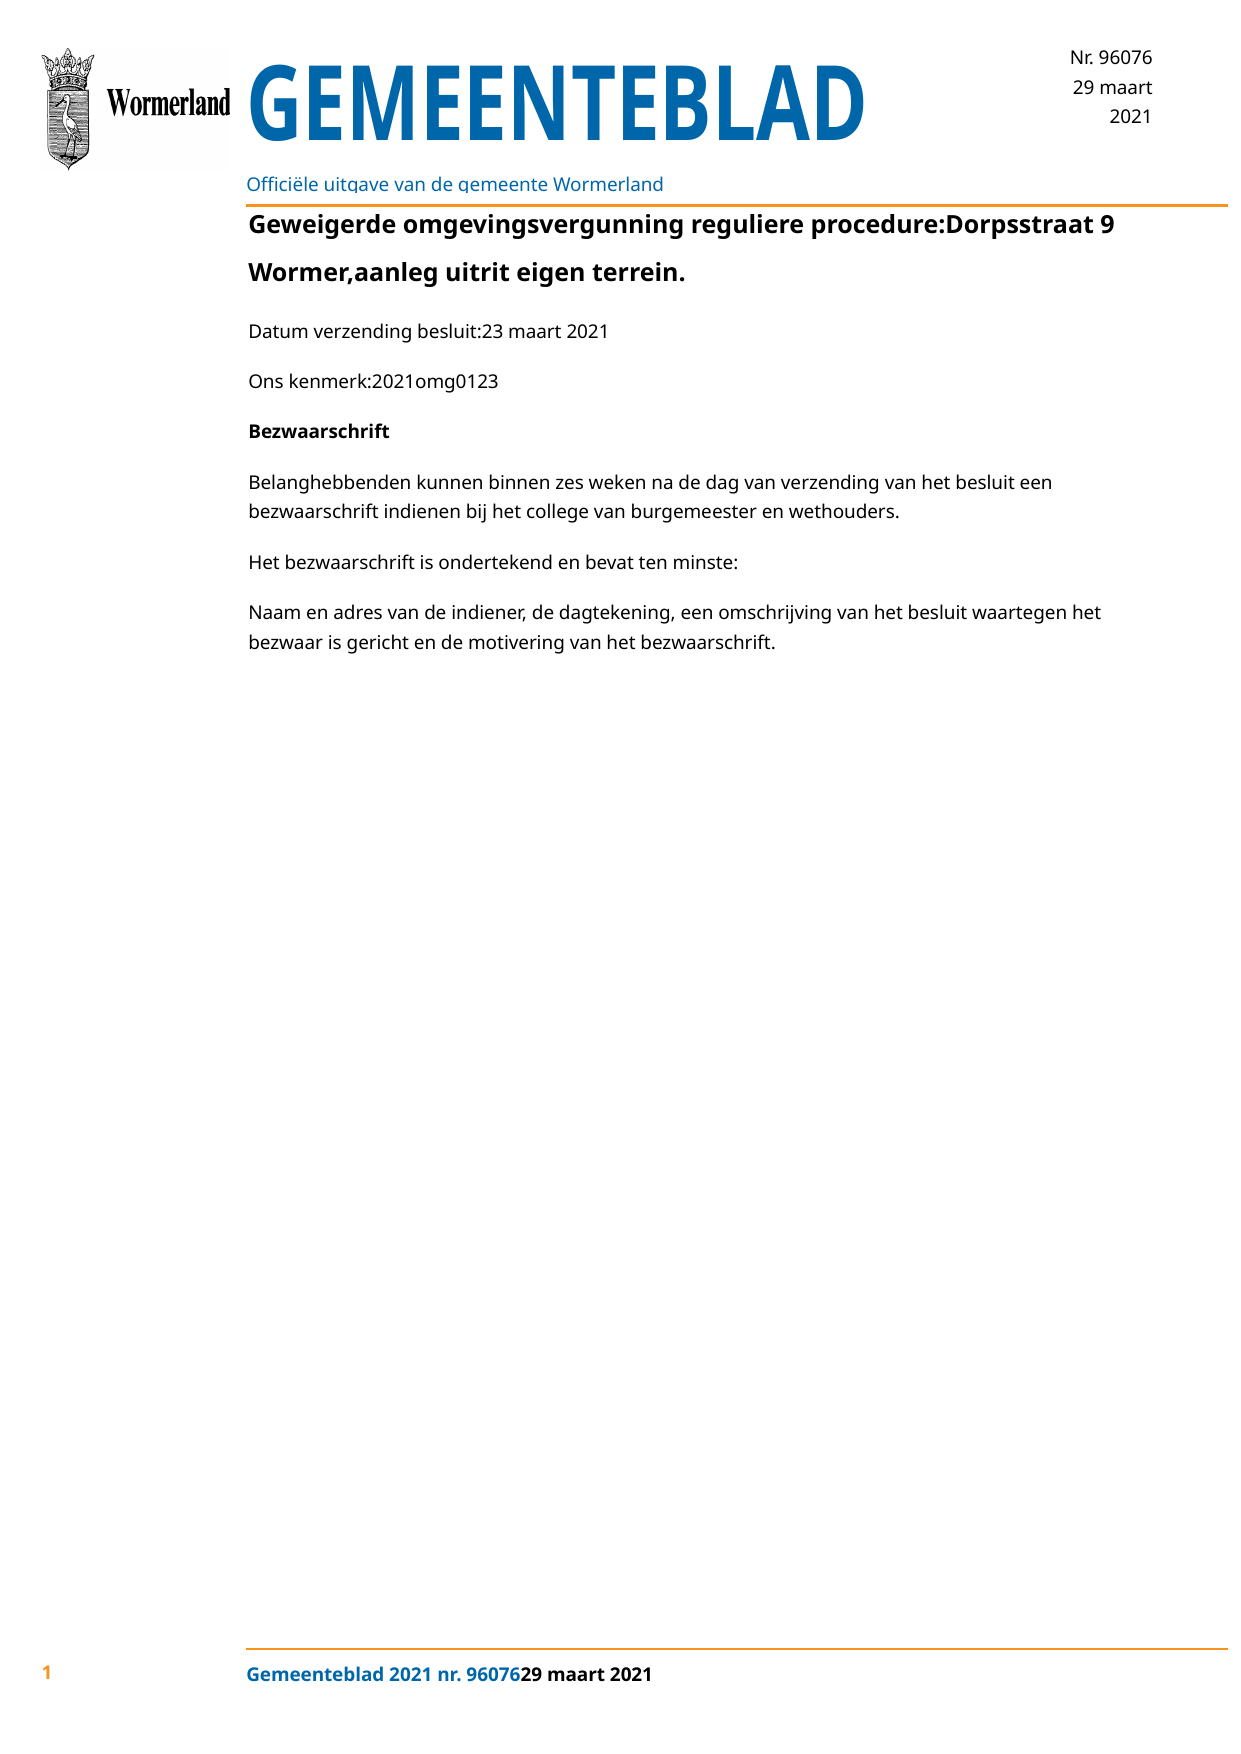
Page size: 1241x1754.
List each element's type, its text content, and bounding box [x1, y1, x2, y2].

text Ons kenmerk:2021omg0123 [248, 368, 1152, 394]
text Geweigerde omgevingsvergunning reguliere procedure:Dorpsstraat 9 Wormer,aanleg uitrit eigen terrein. [248, 207, 1152, 288]
text Naam en adres van de indiener, de dagtekening, een omschrijving van het besluit waartegen het bezwaar is gericht en de motivering van het bezwaarschrift. [248, 599, 1152, 655]
text Datum verzending besluit:23 maart 2021 [248, 318, 1152, 344]
text Het bezwaarschrift is ondertekend en bevat ten minste: [248, 549, 1152, 575]
text Bezwaarschrift [248, 419, 1152, 444]
text Belanghebbenden kunnen binnen zes weken na de dag van verzending van het besluit een bezwaarschrift indienen bij het college van burgemeester en wethouders. [248, 469, 1152, 524]
picture [41, 47, 231, 172]
